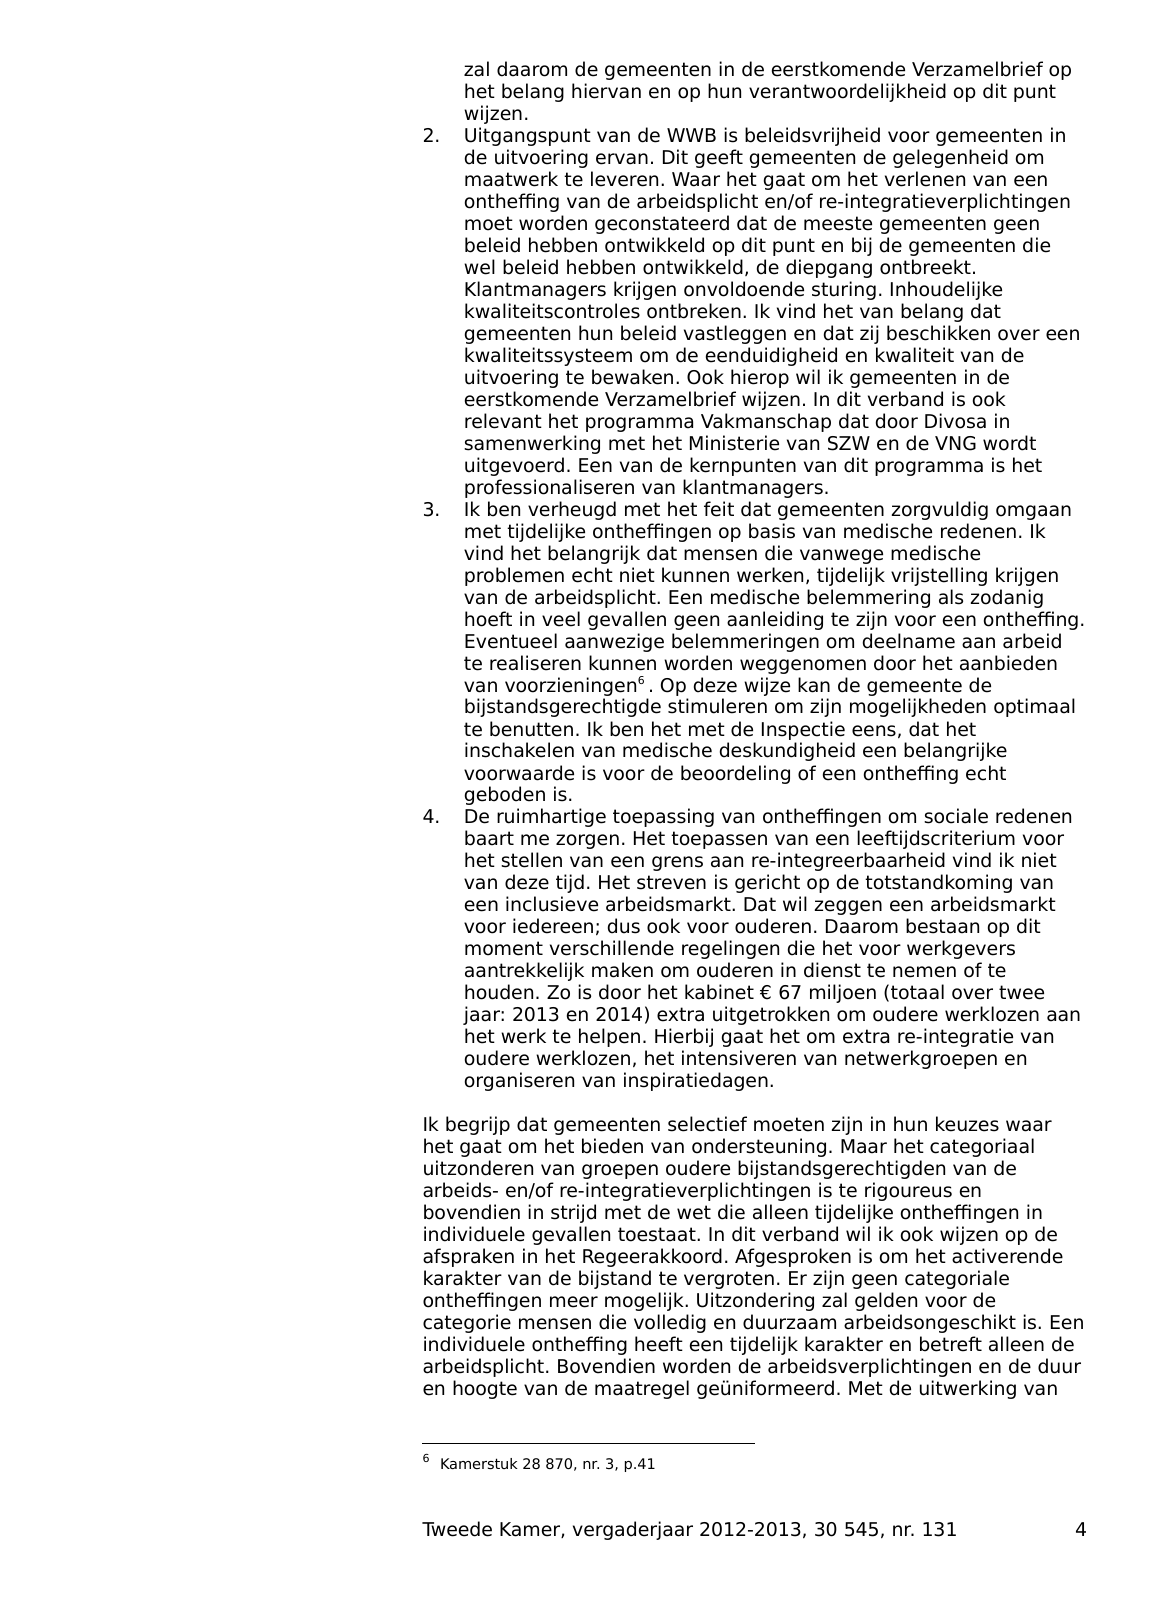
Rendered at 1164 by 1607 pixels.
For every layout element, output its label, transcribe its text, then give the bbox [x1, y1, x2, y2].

text 2. Uitgangspunt van de WWB is beleidsvrijheid voor gemeenten in de uitvoering ervan. Dit geeft gemeenten de gelegenheid om maatwerk te leveren. Waar het gaat om het verlenen van een ontheffing van de arbeidsplicht en/of re-integratieverplichtingen moet worden geconstateerd dat de meeste gemeenten geen beleid hebben ontwikkeld op dit punt en bij de gemeenten die wel beleid hebben ontwikkeld, de diepgang ontbreekt. Klantmanagers krijgen onvoldoende sturing. Inhoudelijke kwaliteitscontroles ontbreken. Ik vind het van belang dat gemeenten hun beleid vastleggen en dat zij beschikken over een kwaliteitssysteem om de eenduidigheid en kwaliteit van de uitvoering te bewaken. Ook hierop wil ik gemeenten in de eerstkomende Verzamelbrief wijzen. In dit verband is ook relevant het programma Vakmanschap dat door Divosa in samenwerking met het Ministerie van SZW en de VNG wordt uitgevoerd. Een van de kernpunten van dit programma is het professionaliseren van klantmanagers. [422, 125, 1087, 499]
text 3. Ik ben verheugd met het feit dat gemeenten zorgvuldig omgaan met tijdelijke ontheffingen op basis van medische redenen. Ik vind het belangrijk dat mensen die vanwege medische problemen echt niet kunnen werken, tijdelijk vrijstelling krijgen van de arbeidsplicht. Een medische belemmering als zodanig hoeft in veel gevallen geen aanleiding te zijn voor een ontheffing. Eventueel aanwezige belemmeringen om deelname aan arbeid te realiseren kunnen worden weggenomen door het aanbieden van voorzieningen. Op deze wijze kan de gemeente de bijstandsgerechtigde stimuleren om zijn mogelijkheden optimaal te benutten. Ik ben het met de Inspectie eens, dat het inschakelen van medische deskundigheid een belangrijke voorwaarde is voor de beoordeling of een ontheffing echt geboden is. [422, 499, 1087, 806]
text zal daarom de gemeenten in de eerstkomende Verzamelbrief op het belang hiervan en op hun verantwoordelijkheid op dit punt wijzen. [422, 59, 1087, 125]
text Ik begrijp dat gemeenten selectief moeten zijn in hun keuzes waar het gaat om het bieden van ondersteuning. Maar het categoriaal uitzonderen van groepen oudere bijstandsgerechtigden van de arbeids- en/of re-integratieverplichtingen is te rigoureus en bovendien in strijd met de wet die alleen tijdelijke ontheffingen in individuele gevallen toestaat. In dit verband wil ik ook wijzen op de afspraken in het Regeerakkoord. Afgesproken is om het activerende karakter van de bijstand te vergroten. Er zijn geen categoriale ontheffingen meer mogelijk. Uitzondering zal gelden voor de categorie mensen die volledig en duurzaam arbeidsongeschikt is. Een individuele ontheffing heeft een tijdelijk karakter en betreft alleen de arbeidsplicht. Bovendien worden de arbeidsverplichtingen en de duur en hoogte van de maatregel geüniformeerd. Met de uitwerking van [422, 1114, 1087, 1400]
text 4. De ruimhartige toepassing van ontheffingen om sociale redenen baart me zorgen. Het toepassen van een leeftijdscriterium voor het stellen van een grens aan re-integreerbaarheid vind ik niet van deze tijd. Het streven is gericht op de totstandkoming van een inclusieve arbeidsmarkt. Dat wil zeggen een arbeidsmarkt voor iedereen; dus ook voor ouderen. Daarom bestaan op dit moment verschillende regelingen die het voor werkgevers aantrekkelijk maken om ouderen in dienst te nemen of te houden. Zo is door het kabinet € 67 miljoen (totaal over twee jaar: 2013 en 2014) extra uitgetrokken om oudere werklozen aan het werk te helpen. Hierbij gaat het om extra re-integratie van oudere werklozen, het intensiveren van netwerkgroepen en organiseren van inspiratiedagen. [422, 806, 1087, 1092]
text Kamerstuk 28 870, nr. 3, p.41 [422, 1452, 1087, 1474]
